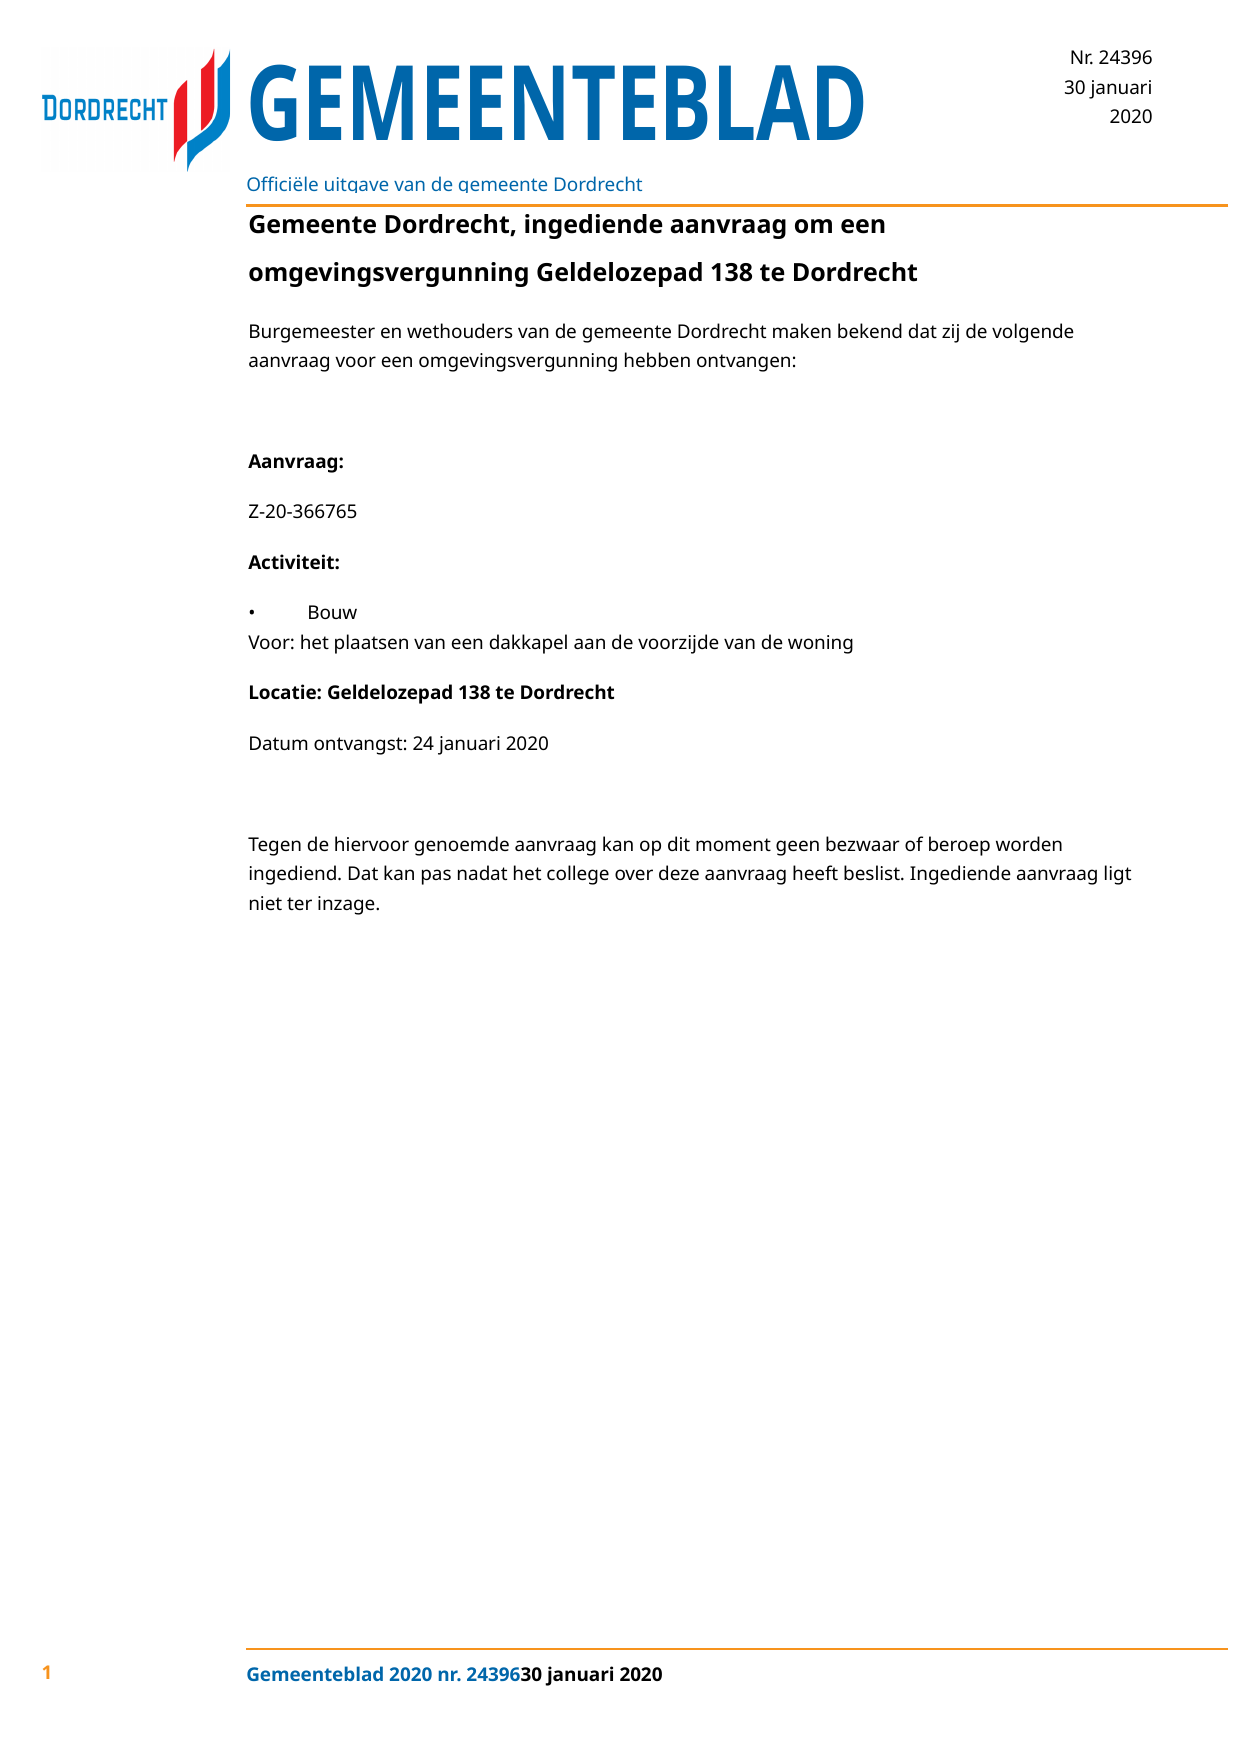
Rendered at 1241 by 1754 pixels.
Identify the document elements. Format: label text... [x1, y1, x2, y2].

text Aanvraag: [248, 448, 1152, 474]
text Tegen de hiervoor genoemde aanvraag kan op dit moment geen bezwaar of beroep worden ingediend. Dat kan pas nadat het college over deze aanvraag heeft beslist. Ingediende aanvraag ligt niet ter inzage. [248, 831, 1152, 916]
picture [41, 47, 231, 172]
text Z-20-366765 [248, 499, 1152, 524]
text Gemeente Dordrecht, ingediende aanvraag om een omgevingsvergunning Geldelozepad 138 te Dordrecht [248, 207, 1152, 288]
text Activiteit: [248, 549, 1152, 575]
text Datum ontvangst: 24 januari 2020 [248, 730, 1152, 756]
text Voor: het plaatsen van een dakkapel aan de voorzijde van de woning [248, 629, 1152, 655]
text Locatie: Geldelozepad 138 te Dordrecht [248, 679, 1152, 705]
text Burgemeester en wethouders van de gemeente Dordrecht maken bekend dat zij de volgende aanvraag voor een omgevingsvergunning hebben ontvangen: [248, 318, 1152, 373]
list Bouw [248, 599, 1152, 625]
